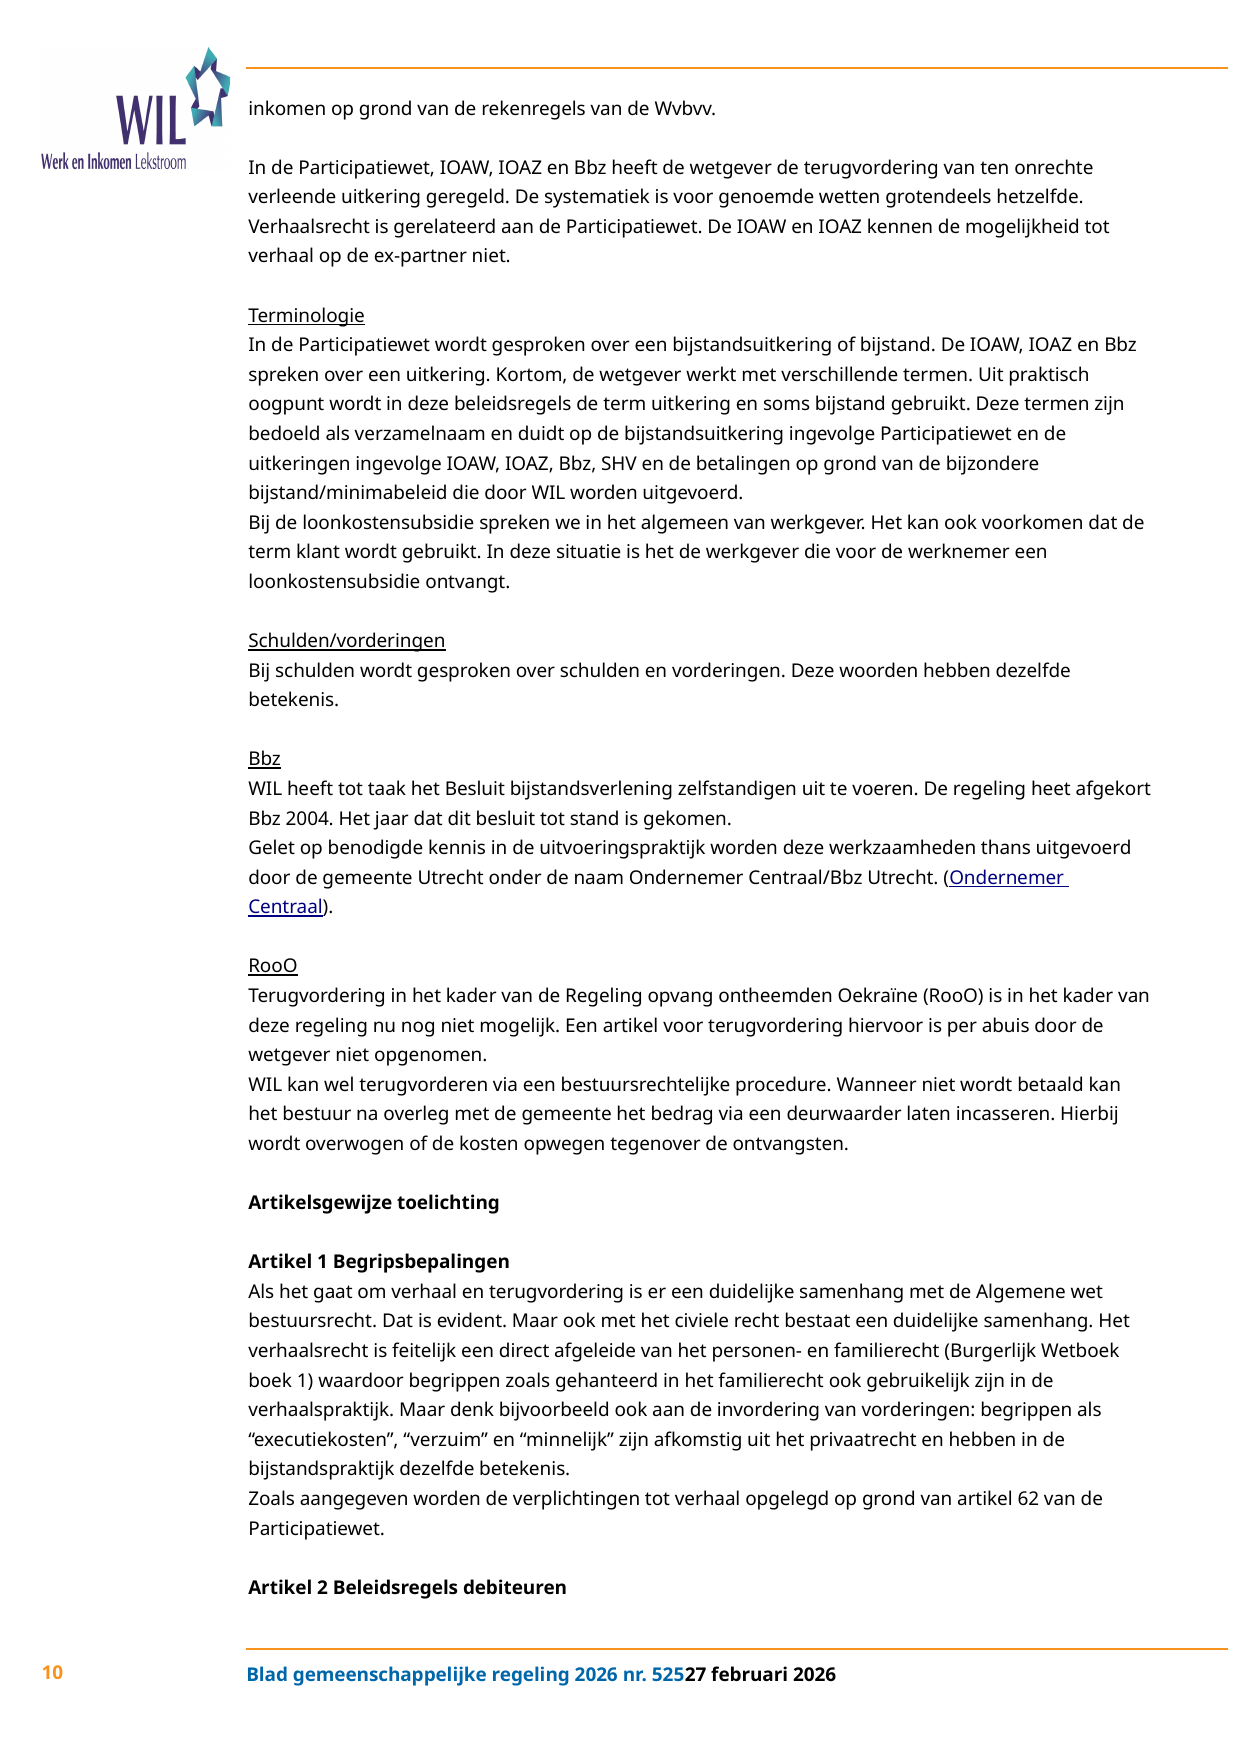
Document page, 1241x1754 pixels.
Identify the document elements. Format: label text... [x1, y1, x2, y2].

text Bij schulden wordt gesproken over schulden en vorderingen. Deze woorden hebben dezelfde betekenis. [248, 657, 1152, 712]
text Schulden/vorderingen [248, 627, 1152, 653]
text Terminologie [248, 302, 1152, 328]
text Als het gaat om verhaal en terugvordering is er een duidelijke samenhang met de Algemene wet bestuursrecht. Dat is evident. Maar ook met het civiele recht bestaat een duidelijke samenhang. Het verhaalsrecht is feitelijk een direct afgeleide van het personen- en familierecht (Burgerlijk Wetboek boek 1) waardoor begrippen zoals gehanteerd in het familierecht ook gebruikelijk zijn in de verhaalspraktijk. Maar denk bijvoorbeeld ook aan de invordering van vorderingen: begrippen als “executiekosten”, “verzuim” en “minnelijk” zijn afkomstig uit het privaatrecht en hebben in de bijstandspraktijk dezelfde betekenis. [248, 1278, 1152, 1481]
text Artikelsgewijze toelichting [248, 1189, 1152, 1215]
text WIL heeft tot taak het Besluit bijstandsverlening zelfstandigen uit te voeren. De regeling heet afgekort Bbz 2004. Het jaar dat dit besluit tot stand is gekomen. [248, 775, 1152, 831]
text Bij de loonkostensubsidie spreken we in het algemeen van werkgever. Het kan ook voorkomen dat de term klant wordt gebruikt. In deze situatie is het de werkgever die voor de werknemer een loonkostensubsidie ontvangt. [248, 509, 1152, 594]
text In de Participatiewet wordt gesproken over een bijstandsuitkering of bijstand. De IOAW, IOAZ en Bbz spreken over een uitkering. Kortom, de wetgever werkt met verschillende termen. Uit praktisch oogpunt wordt in deze beleidsregels de term uitkering en soms bijstand gebruikt. Deze termen zijn bedoeld als verzamelnaam en duidt op de bijstandsuitkering ingevolge Participatiewet en de uitkeringen ingevolge IOAW, IOAZ, Bbz, SHV en de betalingen op grond van de bijzondere bijstand/minimabeleid die door WIL worden uitgevoerd. [248, 331, 1152, 505]
text Terugvordering in het kader van de Regeling opvang ontheemden Oekraïne (RooO) is in het kader van deze regeling nu nog niet mogelijk. Een artikel voor terugvordering hiervoor is per abuis door de wetgever niet opgenomen. [248, 982, 1152, 1067]
text WIL kan wel terugvorderen via een bestuursrechtelijke procedure. Wanneer niet wordt betaald kan het bestuur na overleg met de gemeente het bedrag via een deurwaarder laten incasseren. Hierbij wordt overwogen of de kosten opwegen tegenover de ontvangsten. [248, 1071, 1152, 1156]
text Zoals aangegeven worden de verplichtingen tot verhaal opgelegd op grond van artikel 62 van de Participatiewet. [248, 1485, 1152, 1541]
picture [41, 47, 231, 172]
text Artikel 1 Begripsbepalingen [248, 1248, 1152, 1274]
text In de Participatiewet, IOAW, IOAZ en Bbz heeft de wetgever de terugvordering van ten onrechte verleende uitkering geregeld. De systematiek is voor genoemde wetten grotendeels hetzelfde. [248, 154, 1152, 209]
text RooO [248, 953, 1152, 978]
text Bbz [248, 746, 1152, 771]
text Verhaalsrecht is gerelateerd aan de Participatiewet. De IOAW en IOAZ kennen de mogelijkheid tot verhaal op de ex-partner niet. [248, 213, 1152, 268]
text inkomen op grond van de rekenregels van de Wvbvv. [248, 95, 1152, 121]
text Artikel 2 Beleidsregels debiteuren [248, 1574, 1152, 1600]
text Gelet op benodigde kennis in de uitvoeringspraktijk worden deze werkzaamheden thans uitgevoerd door de gemeente Utrecht onder de naam Ondernemer Centraal/Bbz Utrecht. (Ondernemer Centraal). [248, 834, 1152, 919]
